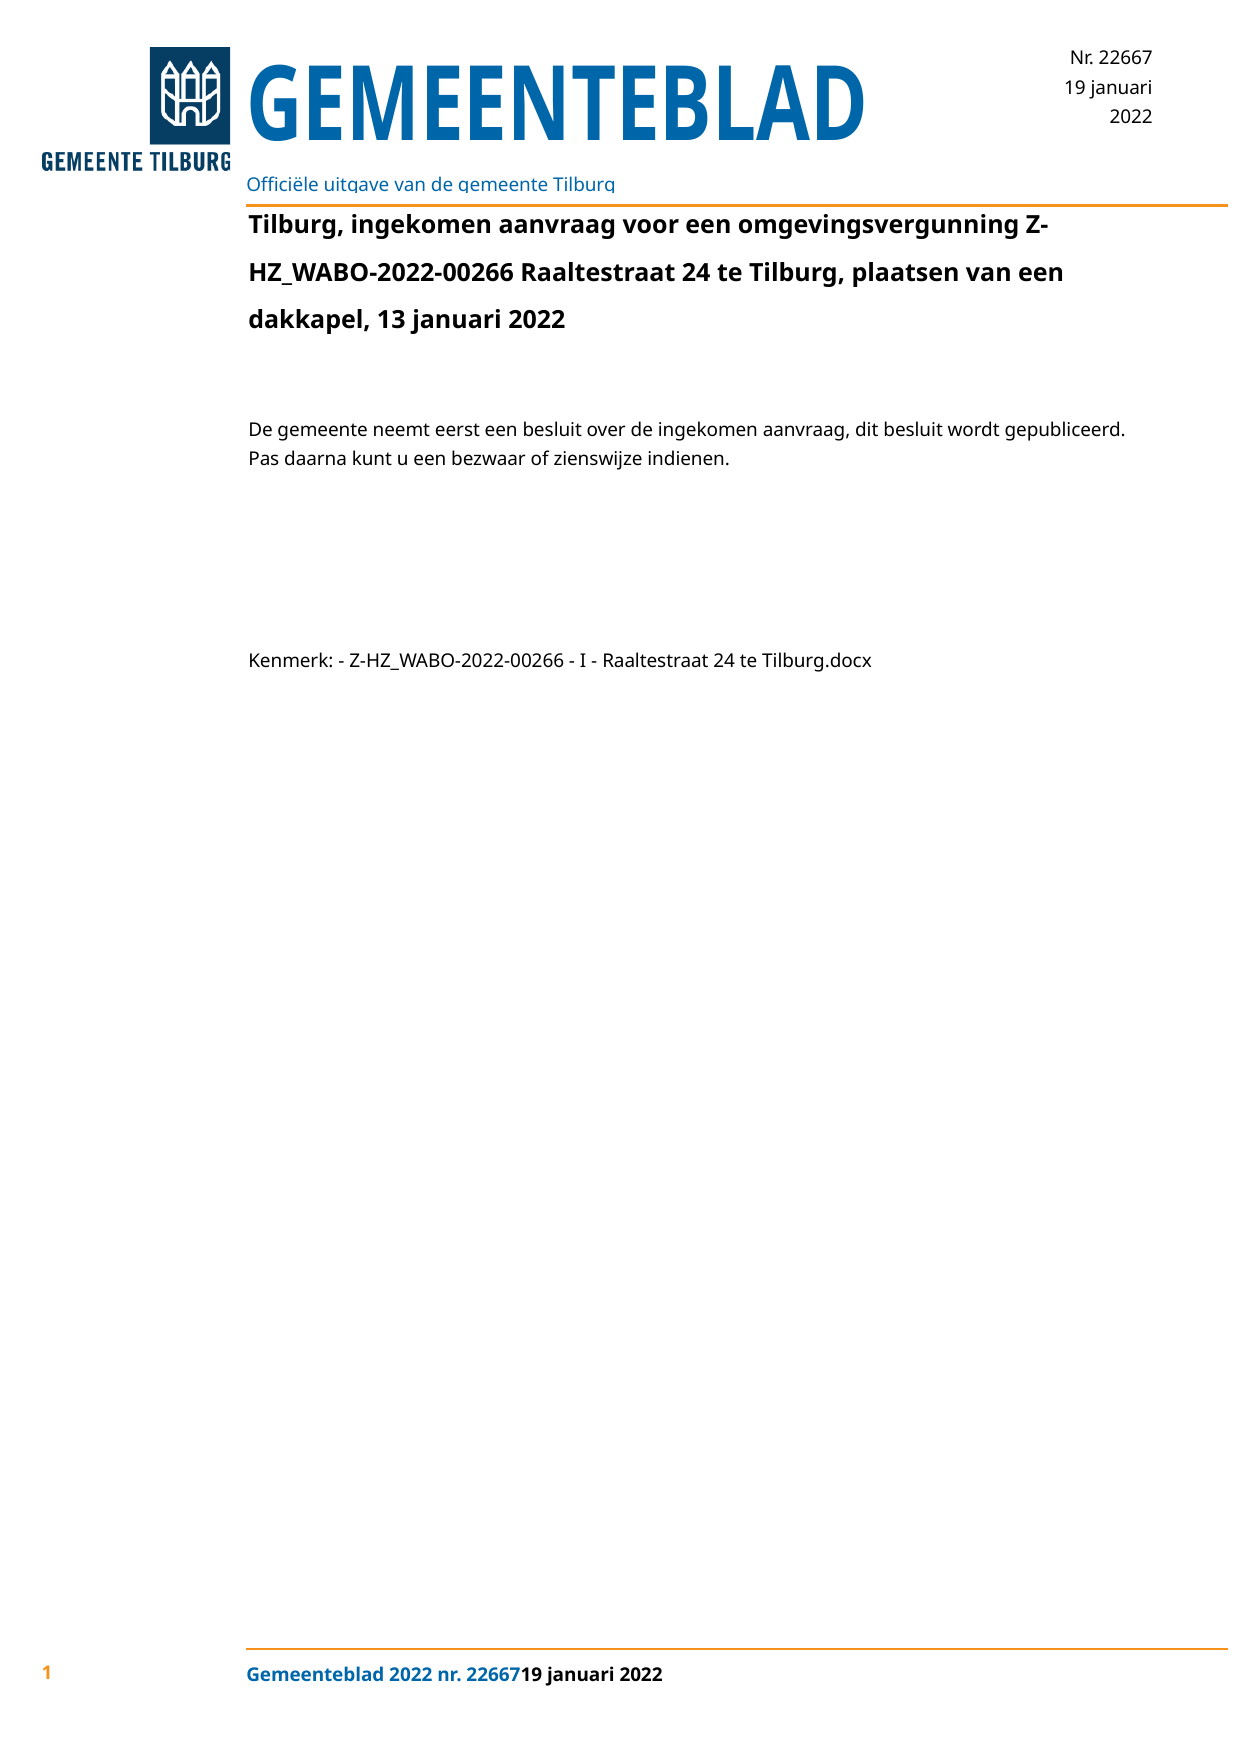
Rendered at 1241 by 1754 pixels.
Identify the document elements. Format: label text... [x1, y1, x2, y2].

text Kenmerk: - Z-HZ_WABO-2022-00266 - I - Raaltestraat 24 te Tilburg.docx [248, 647, 1152, 673]
text De gemeente neemt eerst een besluit over de ingekomen aanvraag, dit besluit wordt gepubliceerd. Pas daarna kunt u een bezwaar of zienswijze indienen. [248, 416, 1152, 471]
text Tilburg, ingekomen aanvraag voor een omgevingsvergunning Z-HZ_WABO-2022-00266 Raaltestraat 24 te Tilburg, plaatsen van een dakkapel, 13 januari 2022 [248, 207, 1152, 336]
picture [41, 47, 231, 172]
